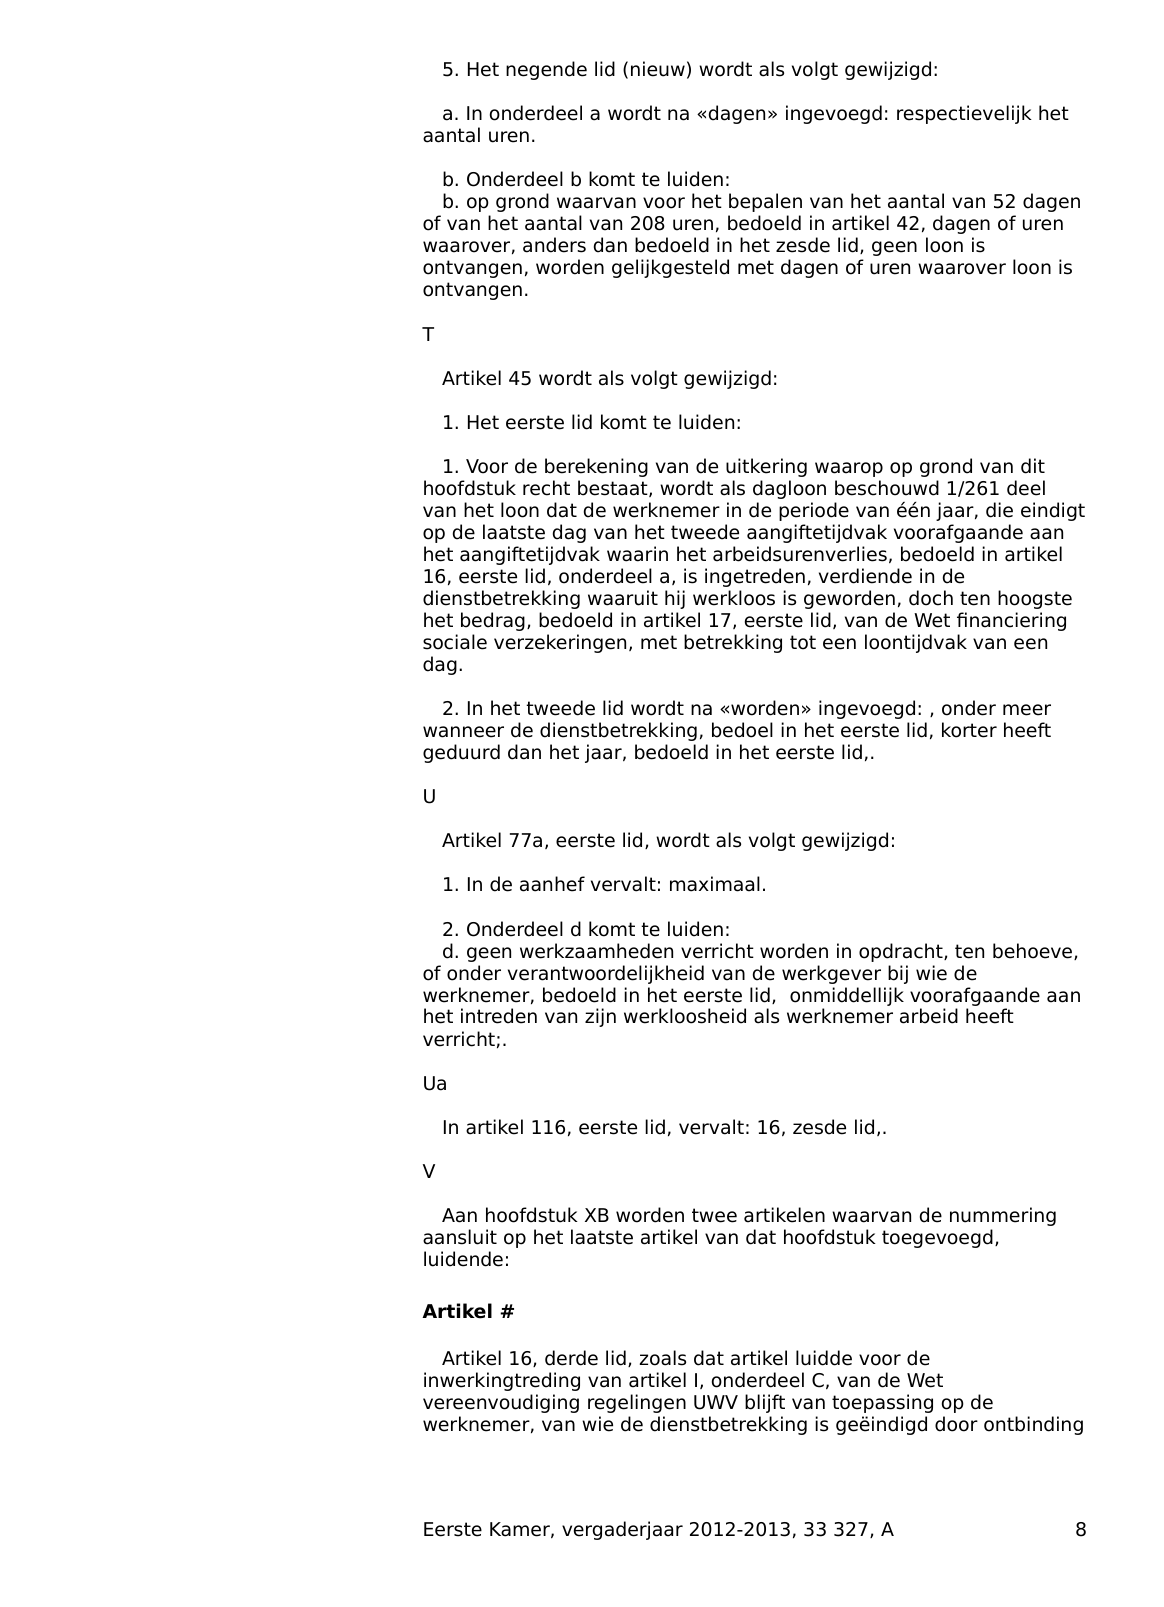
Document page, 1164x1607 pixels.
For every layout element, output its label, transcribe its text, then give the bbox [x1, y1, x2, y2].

text 2. Onderdeel d komt te luiden: [422, 918, 1087, 941]
text Aan hoofdstuk XB worden twee artikelen waarvan de nummering aansluit op het laatste artikel van dat hoofdstuk toegevoegd, luidende: [422, 1205, 1087, 1271]
text T [422, 323, 1087, 345]
text Artikel 16, derde lid, zoals dat artikel luidde voor de inwerkingtreding van artikel I, onderdeel C, van de Wet vereenvoudiging regelingen UWV blijft van toepassing op de werknemer, van wie de dienstbetrekking is geëindigd door ontbinding [422, 1348, 1087, 1436]
text Ua [422, 1073, 1087, 1094]
text a. In onderdeel a wordt na «dagen» ingevoegd: respectievelijk het aantal uren. [422, 103, 1087, 147]
text 2. In het tweede lid wordt na «worden» ingevoegd: , onder meer wanneer de dienstbetrekking, bedoel in het eerste lid, korter heeft geduurd dan het jaar, bedoeld in het eerste lid,. [422, 698, 1087, 764]
text 5. Het negende lid (nieuw) wordt als volgt gewijzigd: [422, 59, 1087, 81]
text 1. In de aanhef vervalt: maximaal. [422, 874, 1087, 896]
text Artikel 77a, eerste lid, wordt als volgt gewijzigd: [422, 830, 1087, 852]
text V [422, 1161, 1087, 1183]
text In artikel 116, eerste lid, vervalt: 16, zesde lid,. [422, 1117, 1087, 1139]
text Artikel 45 wordt als volgt gewijzigd: [422, 368, 1087, 389]
subtitle Artikel # [422, 1301, 1087, 1323]
text b. op grond waarvan voor het bepalen van het aantal van 52 dagen of van het aantal van 208 uren, bedoeld in artikel 42, dagen of uren waarover, anders dan bedoeld in het zesde lid, geen loon is ontvangen, worden gelijkgesteld met dagen of uren waarover loon is ontvangen. [422, 191, 1087, 301]
text U [422, 786, 1087, 808]
text 1. Het eerste lid komt te luiden: [422, 412, 1087, 434]
text b. Onderdeel b komt te luiden: [422, 169, 1087, 191]
text 1. Voor de berekening van de uitkering waarop op grond van dit hoofdstuk recht bestaat, wordt als dagloon beschouwd 1/261 deel van het loon dat de werknemer in de periode van één jaar, die eindigt op de laatste dag van het tweede aangiftetijdvak voorafgaande aan het aangiftetijdvak waarin het arbeidsurenverlies, bedoeld in artikel 16, eerste lid, onderdeel a, is ingetreden, verdiende in de dienstbetrekking waaruit hij werkloos is geworden, doch ten hoogste het bedrag, bedoeld in artikel 17, eerste lid, van de Wet financiering sociale verzekeringen, met betrekking tot een loontijdvak van een dag. [422, 456, 1087, 676]
text d. geen werkzaamheden verricht worden in opdracht, ten behoeve, of onder verantwoordelijkheid van de werkgever bij wie de werknemer, bedoeld in het eerste lid, onmiddellijk voorafgaande aan het intreden van zijn werkloosheid als werknemer arbeid heeft verricht;. [422, 941, 1087, 1050]
